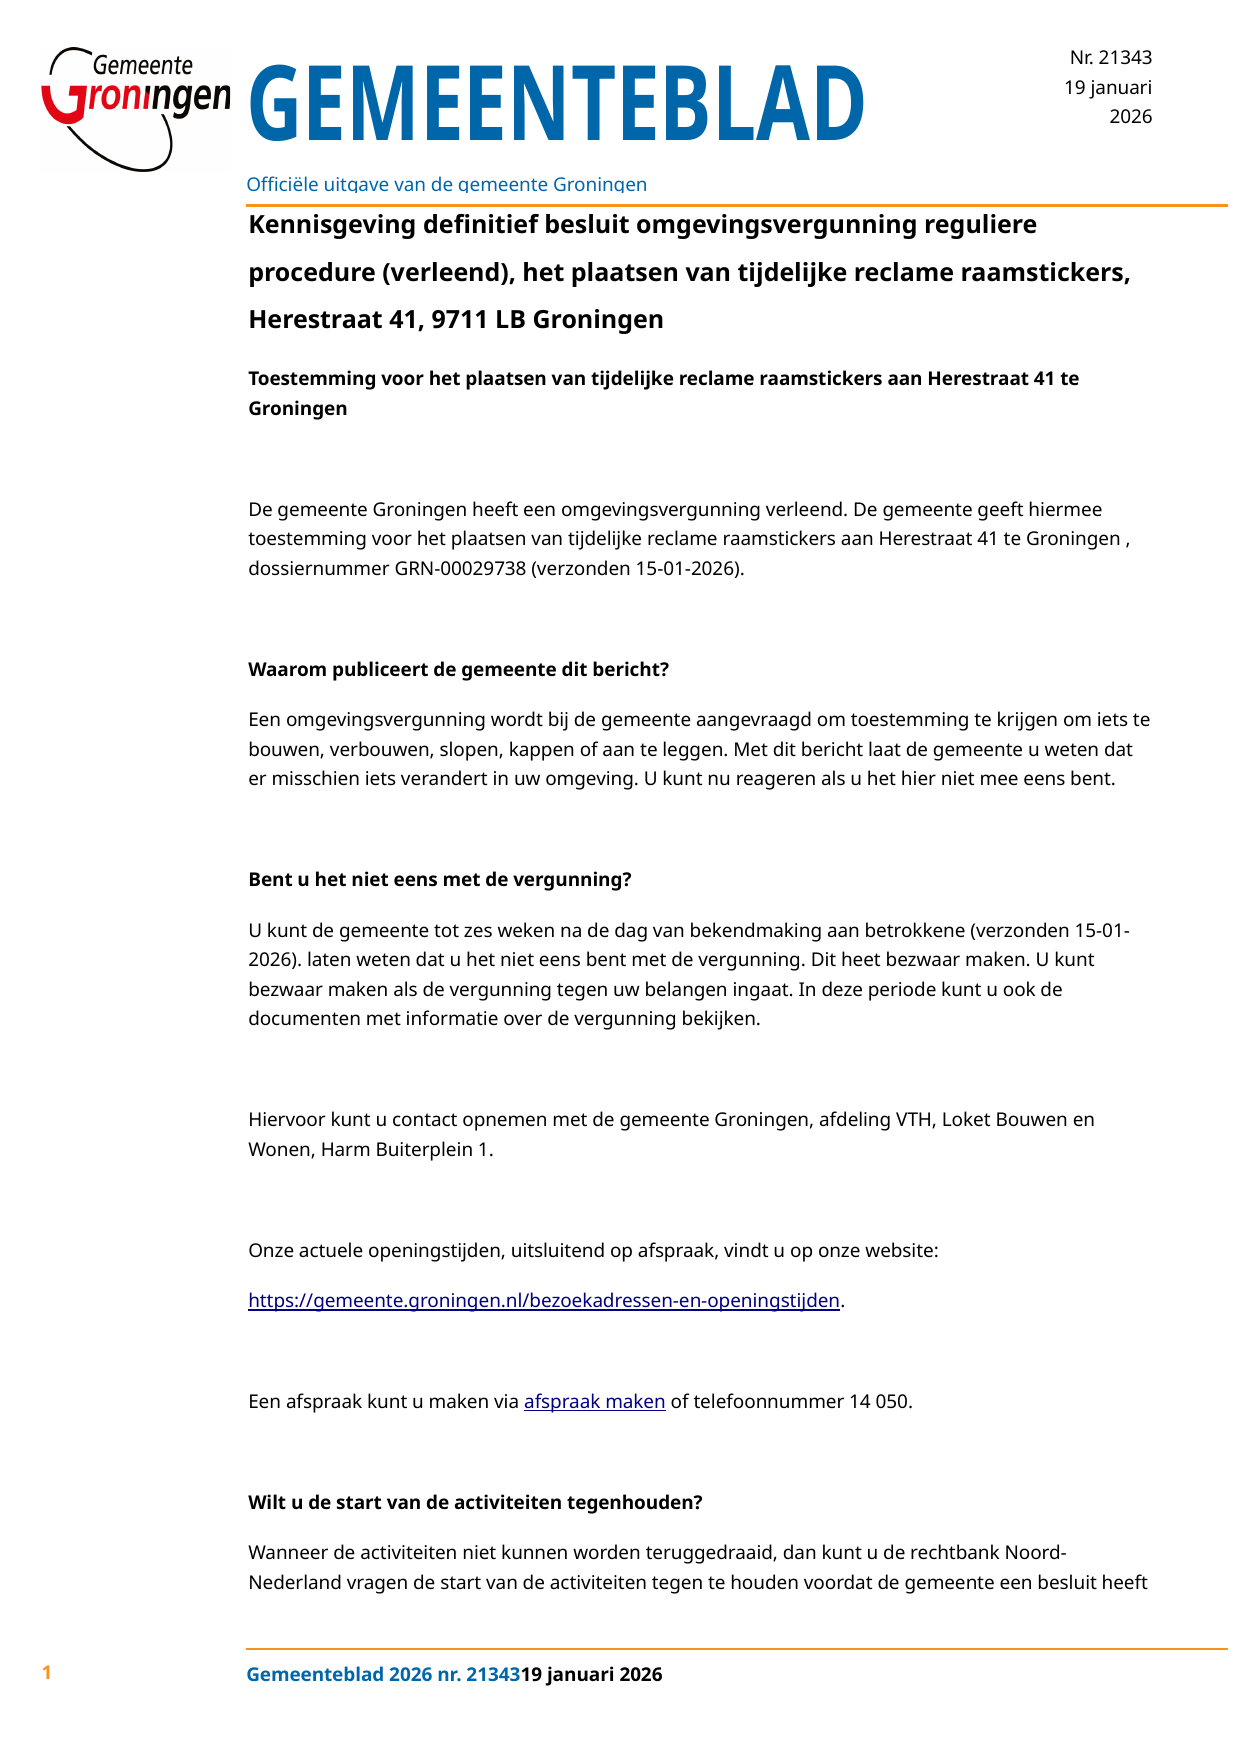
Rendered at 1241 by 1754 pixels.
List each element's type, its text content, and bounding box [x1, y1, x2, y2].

text Een omgevingsvergunning wordt bij de gemeente aangevraagd om toestemming te krijgen om iets te bouwen, verbouwen, slopen, kappen of aan te leggen. Met dit bericht laat de gemeente u weten dat er misschien iets verandert in uw omgeving. U kunt nu reageren als u het hier niet mee eens bent. [248, 706, 1152, 791]
text Waarom publiceert de gemeente dit bericht? [248, 656, 1152, 682]
text Wanneer de activiteiten niet kunnen worden teruggedraaid, dan kunt u de rechtbank Noord-Nederland vragen de start van de activiteiten tegen te houden voordat de gemeente een besluit heeft [248, 1539, 1152, 1594]
text Bent u het niet eens met de vergunning? [248, 866, 1152, 892]
text Wilt u de start van de activiteiten tegenhouden? [248, 1489, 1152, 1514]
text Toestemming voor het plaatsen van tijdelijke reclame raamstickers aan Herestraat 41 te Groningen [248, 366, 1152, 421]
picture [41, 47, 231, 172]
text U kunt de gemeente tot zes weken na de dag van bekendmaking aan betrokkene (verzonden 15-01-2026). laten weten dat u het niet eens bent met de vergunning. Dit heet bezwaar maken. U kunt bezwaar maken als de vergunning tegen uw belangen ingaat. In deze periode kunt u ook de documenten met informatie over de vergunning bekijken. [248, 917, 1152, 1031]
text Kennisgeving definitief besluit omgevingsvergunning reguliere procedure (verleend), het plaatsen van tijdelijke reclame raamstickers, Herestraat 41, 9711 LB Groningen [248, 207, 1152, 336]
text Een afspraak kunt u maken via afspraak maken of telefoonnummer 14 050. [248, 1388, 1152, 1414]
text https://gemeente.groningen.nl/bezoekadressen-en-openingstijden. [248, 1287, 1152, 1313]
text Onze actuele openingstijden, uitsluitend op afspraak, vindt u op onze website: [248, 1237, 1152, 1262]
text De gemeente Groningen heeft een omgevingsvergunning verleend. De gemeente geeft hiermee toestemming voor het plaatsen van tijdelijke reclame raamstickers aan Herestraat 41 te Groningen , dossiernummer GRN-00029738 (verzonden 15-01-2026). [248, 496, 1152, 581]
text Hiervoor kunt u contact opnemen met de gemeente Groningen, afdeling VTH, Loket Bouwen en Wonen, Harm Buiterplein 1. [248, 1106, 1152, 1162]
